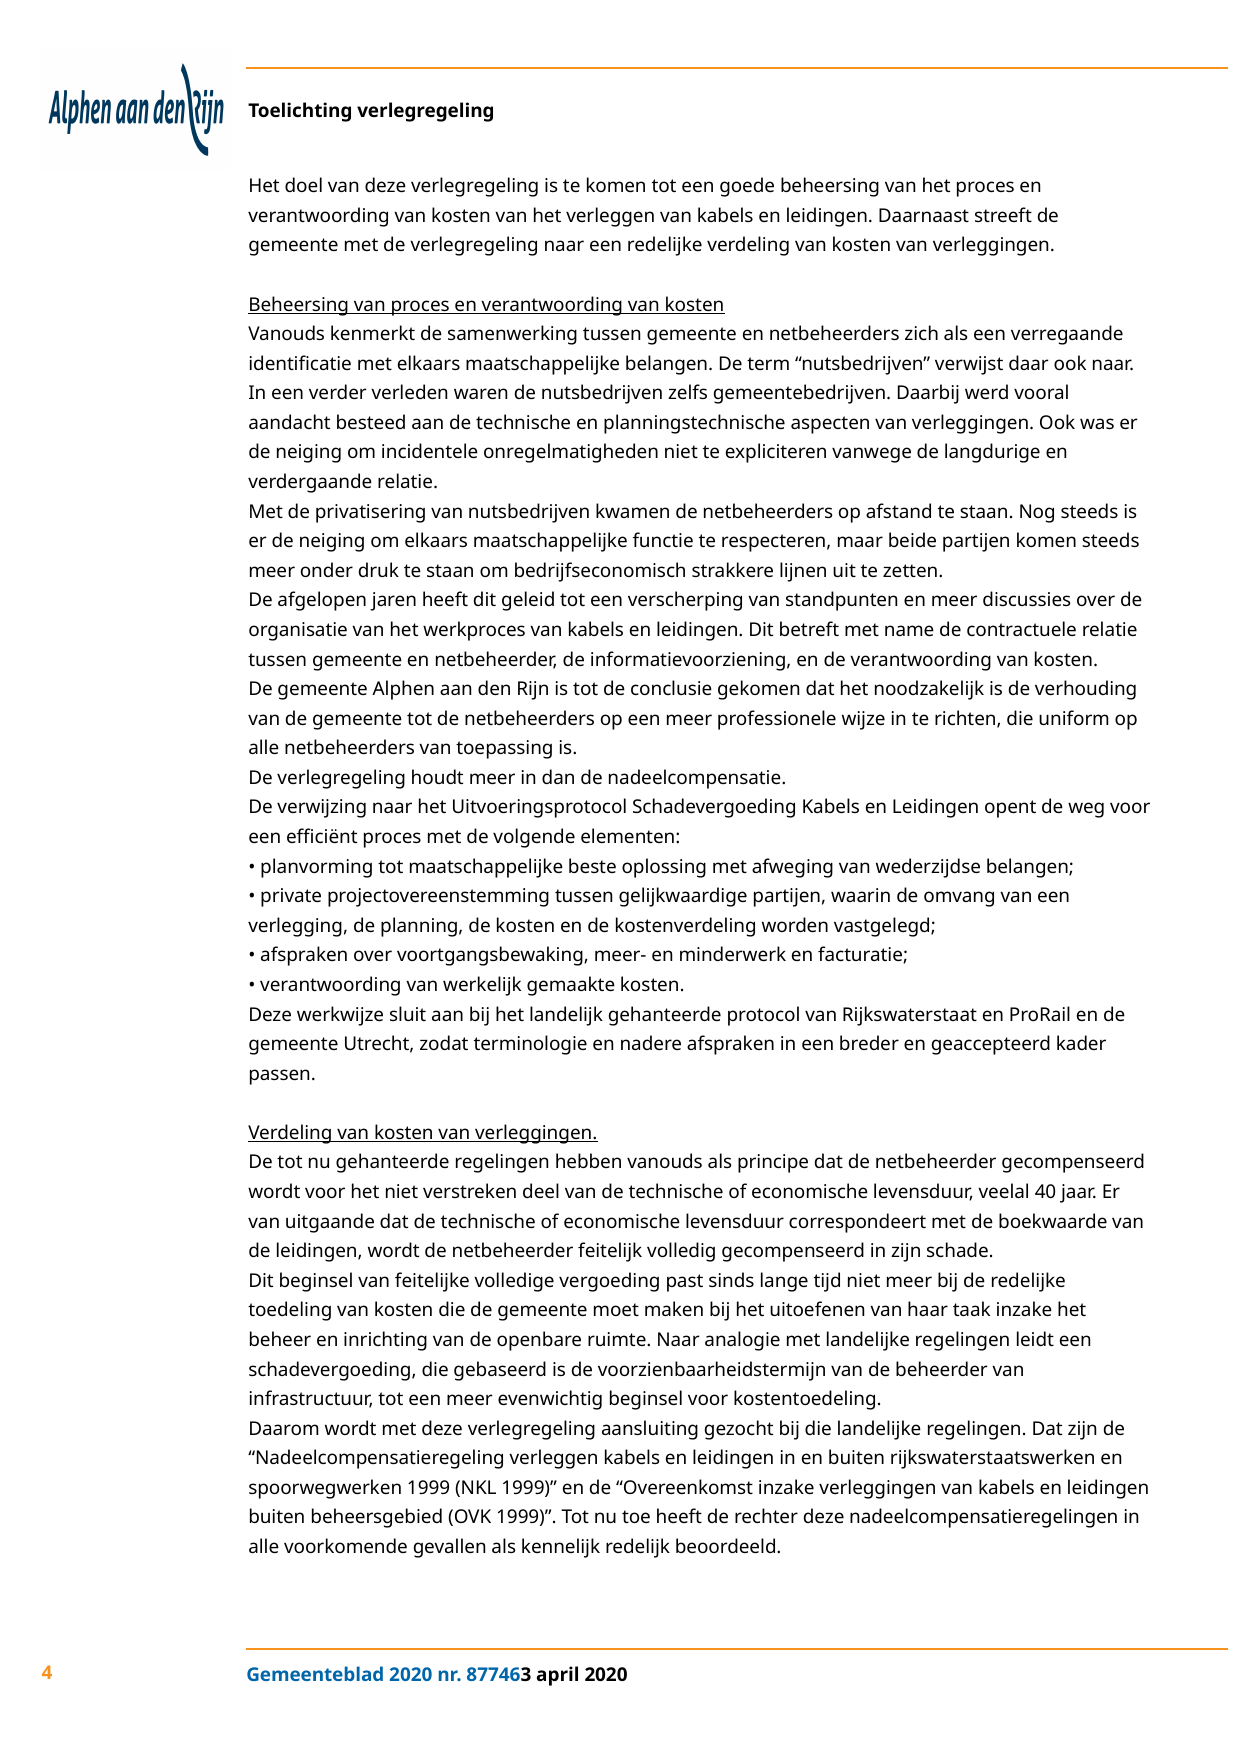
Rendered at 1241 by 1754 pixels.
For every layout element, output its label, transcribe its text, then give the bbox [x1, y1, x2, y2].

text • verantwoording van werkelijk gemaakte kosten. [248, 971, 1152, 997]
picture [41, 47, 231, 172]
text De tot nu gehanteerde regelingen hebben vanouds als principe dat de netbeheerder gecompenseerd wordt voor het niet verstreken deel van de technische of economische levensduur, veelal 40 jaar. Er van uitgaande dat de technische of economische levensduur correspondeert met de boekwaarde van de leidingen, wordt de netbeheerder feitelijk volledig gecompenseerd in zijn schade. [248, 1149, 1152, 1263]
text De verwijzing naar het Uitvoeringsprotocol Schadevergoeding Kabels en Leidingen opent de weg voor een efficiënt proces met de volgende elementen: [248, 794, 1152, 849]
text De gemeente Alphen aan den Rijn is tot de conclusie gekomen dat het noodzakelijk is de verhouding van de gemeente tot de netbeheerders op een meer professionele wijze in te richten, die uniform op alle netbeheerders van toepassing is. [248, 675, 1152, 760]
text • planvorming tot maatschappelijke beste oplossing met afweging van wederzijdse belangen; [248, 853, 1152, 879]
text Dit beginsel van feitelijke volledige vergoeding past sinds lange tijd niet meer bij de redelijke toedeling van kosten die de gemeente moet maken bij het uitoefenen van haar taak inzake het beheer en inrichting van de openbare ruimte. Naar analogie met landelijke regelingen leidt een schadevergoeding, die gebaseerd is de voorzienbaarheidstermijn van de beheerder van infrastructuur, tot een meer evenwichtig beginsel voor kostentoedeling. [248, 1267, 1152, 1411]
text Toelichting verlegregeling [248, 95, 1152, 123]
text Het doel van deze verlegregeling is te komen tot een goede beheersing van het proces en verantwoording van kosten van het verleggen van kabels en leidingen. Daarnaast streeft de gemeente met de verlegregeling naar een redelijke verdeling van kosten van verleggingen. [248, 172, 1152, 257]
text • afspraken over voortgangsbewaking, meer- en minderwerk en facturatie; [248, 942, 1152, 967]
text • private projectovereenstemming tussen gelijkwaardige partijen, waarin de omvang van een verlegging, de planning, de kosten en de kostenverdeling worden vastgelegd; [248, 882, 1152, 938]
text Deze werkwijze sluit aan bij het landelijk gehanteerde protocol van Rijkswaterstaat en ProRail en de gemeente Utrecht, zodat terminologie en nadere afspraken in een breder en geaccepteerd kader passen. [248, 1001, 1152, 1086]
text De verlegregeling houdt meer in dan de nadeelcompensatie. [248, 764, 1152, 790]
text Met de privatisering van nutsbedrijven kwamen de netbeheerders op afstand te staan. Nog steeds is er de neiging om elkaars maatschappelijke functie te respecteren, maar beide partijen komen steeds meer onder druk te staan om bedrijfseconomisch strakkere lijnen uit te zetten. [248, 498, 1152, 583]
text De afgelopen jaren heeft dit geleid tot een verscherping van standpunten en meer discussies over de organisatie van het werkproces van kabels en leidingen. Dit betreft met name de contractuele relatie tussen gemeente en netbeheerder, de informatievoorziening, en de verantwoording van kosten. [248, 587, 1152, 672]
text Beheersing van proces en verantwoording van kosten [248, 291, 1152, 317]
text Daarom wordt met deze verlegregeling aansluiting gezocht bij die landelijke regelingen. Dat zijn de “Nadeelcompensatieregeling verleggen kabels en leidingen in en buiten rijkswaterstaatswerken en spoorwegwerken 1999 (NKL 1999)” en de “Overeenkomst inzake verleggingen van kabels en leidingen buiten beheersgebied (OVK 1999)”. Tot nu toe heeft de rechter deze nadeelcompensatieregelingen in alle voorkomende gevallen als kennelijk redelijk beoordeeld. [248, 1415, 1152, 1559]
text Vanouds kenmerkt de samenwerking tussen gemeente en netbeheerders zich als een verregaande identificatie met elkaars maatschappelijke belangen. De term “nutsbedrijven” verwijst daar ook naar. In een verder verleden waren de nutsbedrijven zelfs gemeentebedrijven. Daarbij werd vooral aandacht besteed aan de technische en planningstechnische aspecten van verleggingen. Ook was er de neiging om incidentele onregelmatigheden niet te expliciteren vanwege de langdurige en verdergaande relatie. [248, 320, 1152, 494]
text Verdeling van kosten van verleggingen. [248, 1119, 1152, 1145]
